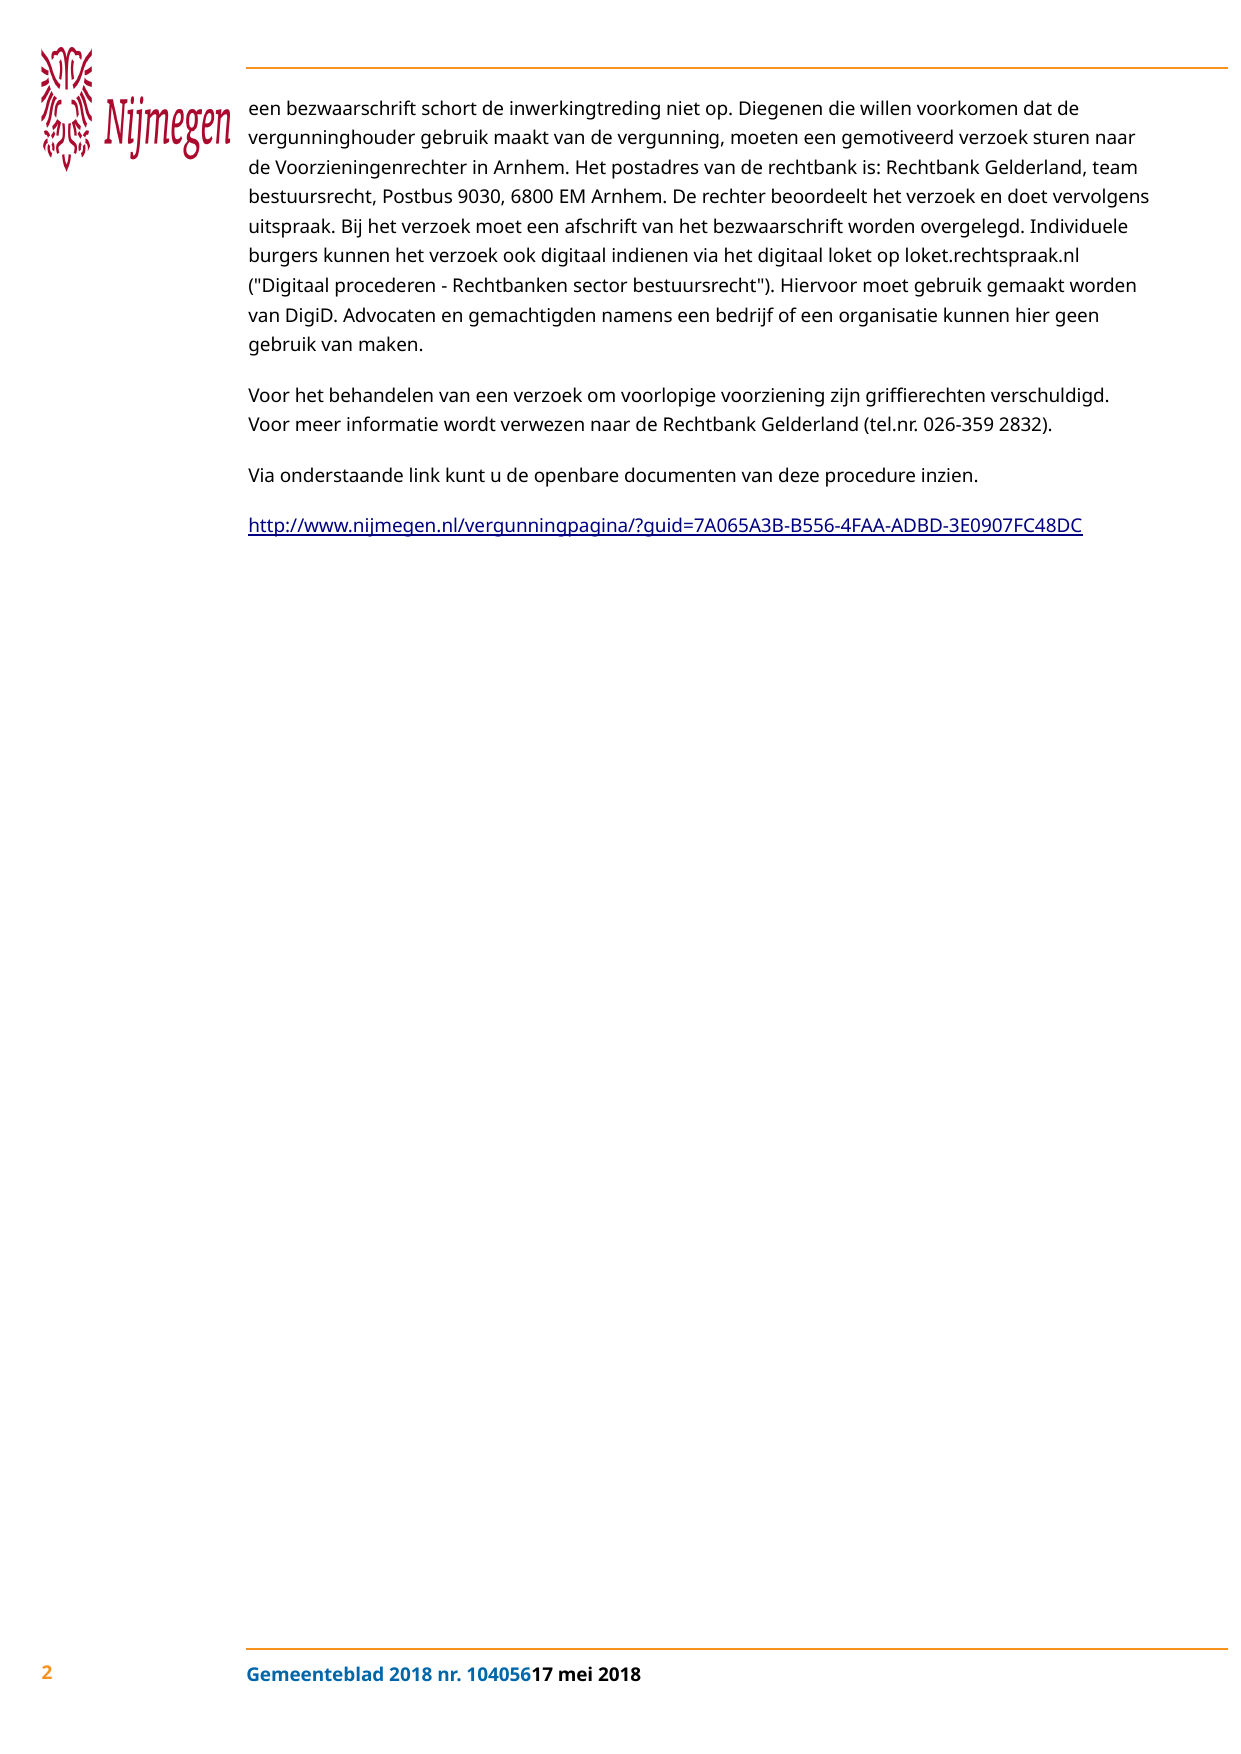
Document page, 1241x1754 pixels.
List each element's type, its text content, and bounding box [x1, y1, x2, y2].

text een bezwaarschrift schort de inwerkingtreding niet op. Diegenen die willen voorkomen dat de vergunninghouder gebruik maakt van de vergunning, moeten een gemotiveerd verzoek sturen naar de Voorzieningenrechter in Arnhem. Het postadres van de rechtbank is: Rechtbank Gelderland, team bestuursrecht, Postbus 9030, 6800 EM Arnhem. De rechter beoordeelt het verzoek en doet vervolgens uitspraak. Bij het verzoek moet een afschrift van het bezwaarschrift worden overgelegd. Individuele burgers kunnen het verzoek ook digitaal indienen via het digitaal loket op loket.rechtspraak.nl ("Digitaal procederen - Rechtbanken sector bestuursrecht"). Hiervoor moet gebruik gemaakt worden van DigiD. Advocaten en gemachtigden namens een bedrijf of een organisatie kunnen hier geen gebruik van maken. [248, 95, 1152, 357]
text Via onderstaande link kunt u de openbare documenten van deze procedure inzien. [248, 462, 1152, 488]
text http://www.nijmegen.nl/vergunningpagina/?guid=7A065A3B-B556-4FAA-ADBD-3E0907FC48DC [248, 512, 1152, 538]
text Voor het behandelen van een verzoek om voorlopige voorziening zijn griffierechten verschuldigd. Voor meer informatie wordt verwezen naar de Rechtbank Gelderland (tel.nr. 026-359 2832). [248, 382, 1152, 437]
picture [41, 47, 231, 172]
